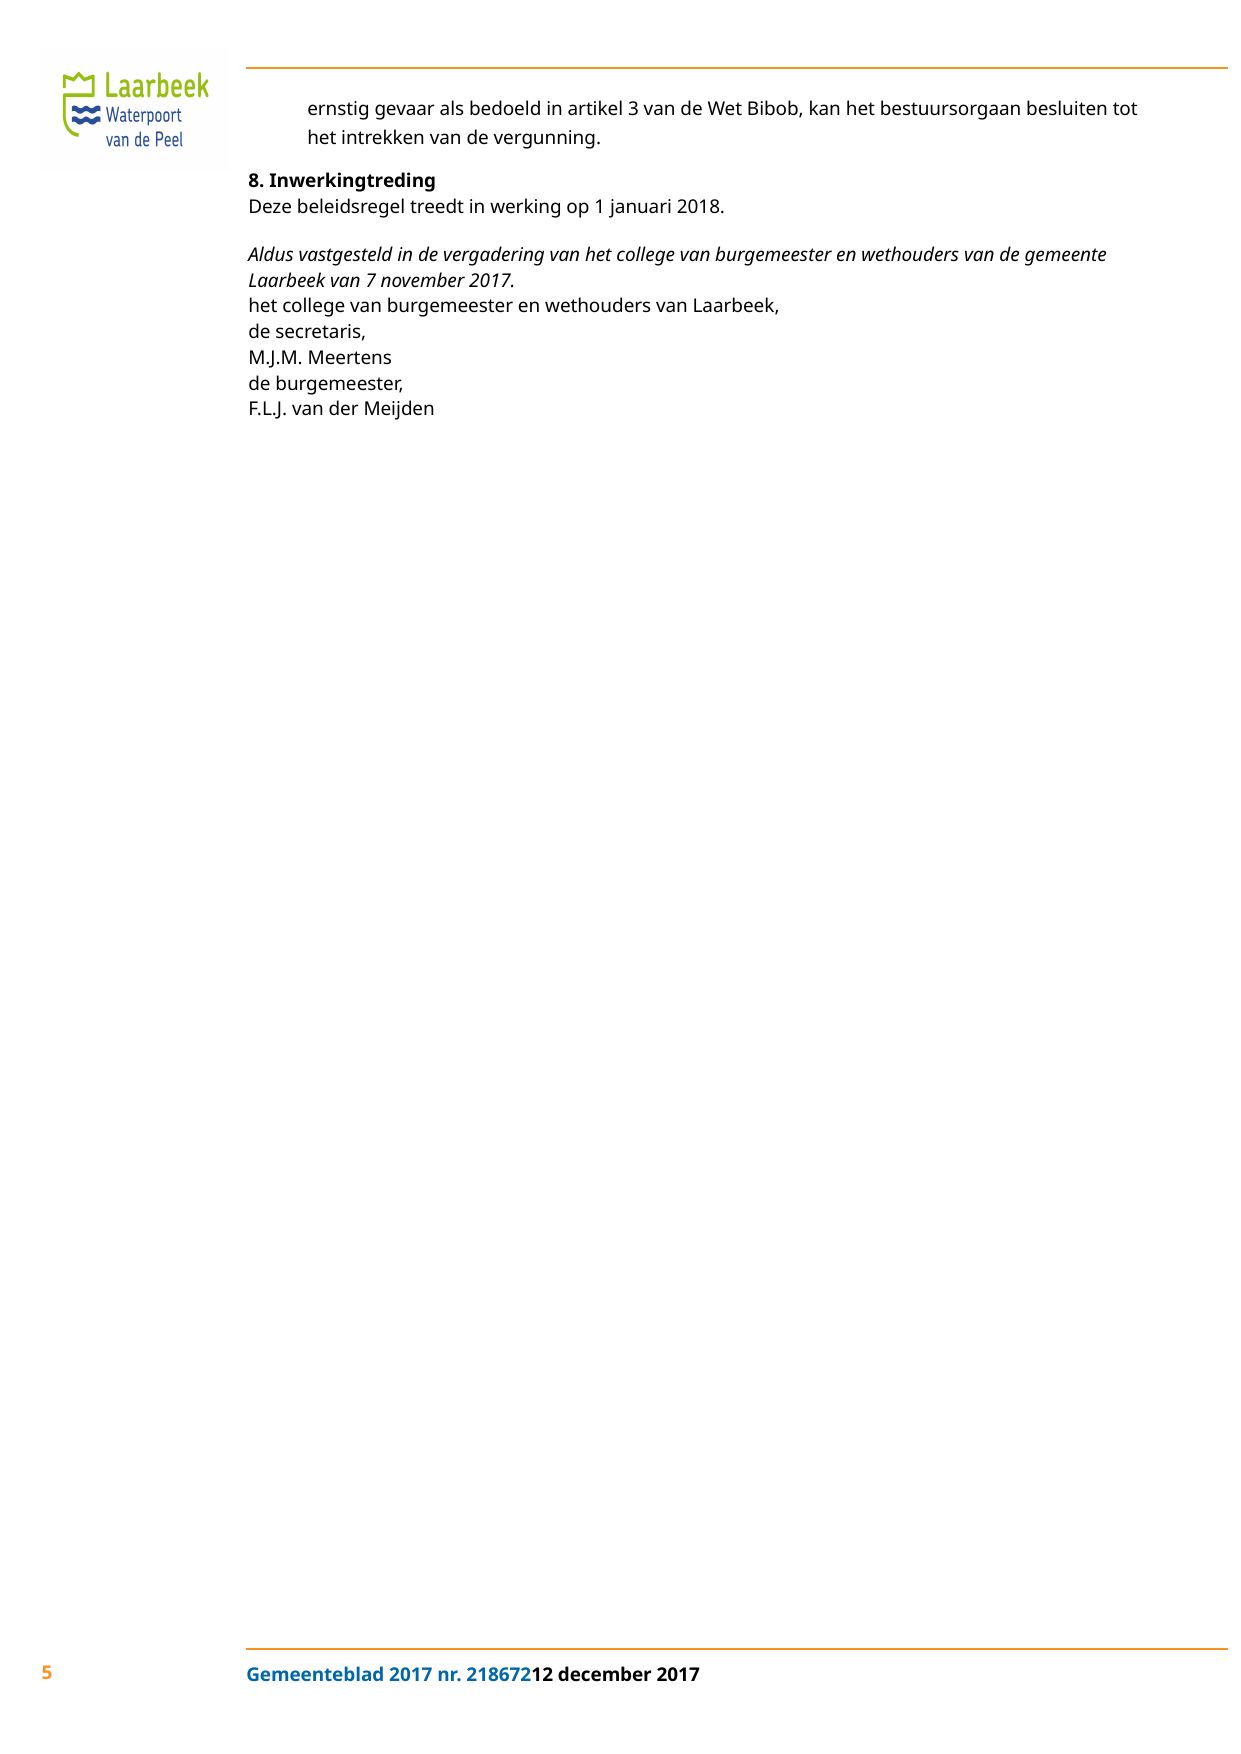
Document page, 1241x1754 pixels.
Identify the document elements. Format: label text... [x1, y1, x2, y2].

text 8. Inwerkingtreding [248, 167, 1152, 193]
text F.L.J. van der Meijden [248, 395, 1152, 421]
picture [41, 47, 231, 172]
text de secretaris, [248, 318, 1152, 344]
text M.J.M. Meertens [248, 344, 1152, 370]
text Deze beleidsregel treedt in werking op 1 januari 2018. [248, 193, 1152, 219]
text het college van burgemeester en wethouders van Laarbeek, [248, 292, 1152, 318]
text Aldus vastgesteld in de vergadering van het college van burgemeester en wethouders van de gemeente Laarbeek van 7 november 2017. [248, 241, 1152, 292]
text de burgemeester, [248, 370, 1152, 395]
list ernstig gevaar als bedoeld in artikel 3 van de Wet Bibob, kan het bestuursorgaan besluiten tot het intrekken van de vergunning. [248, 95, 1152, 150]
